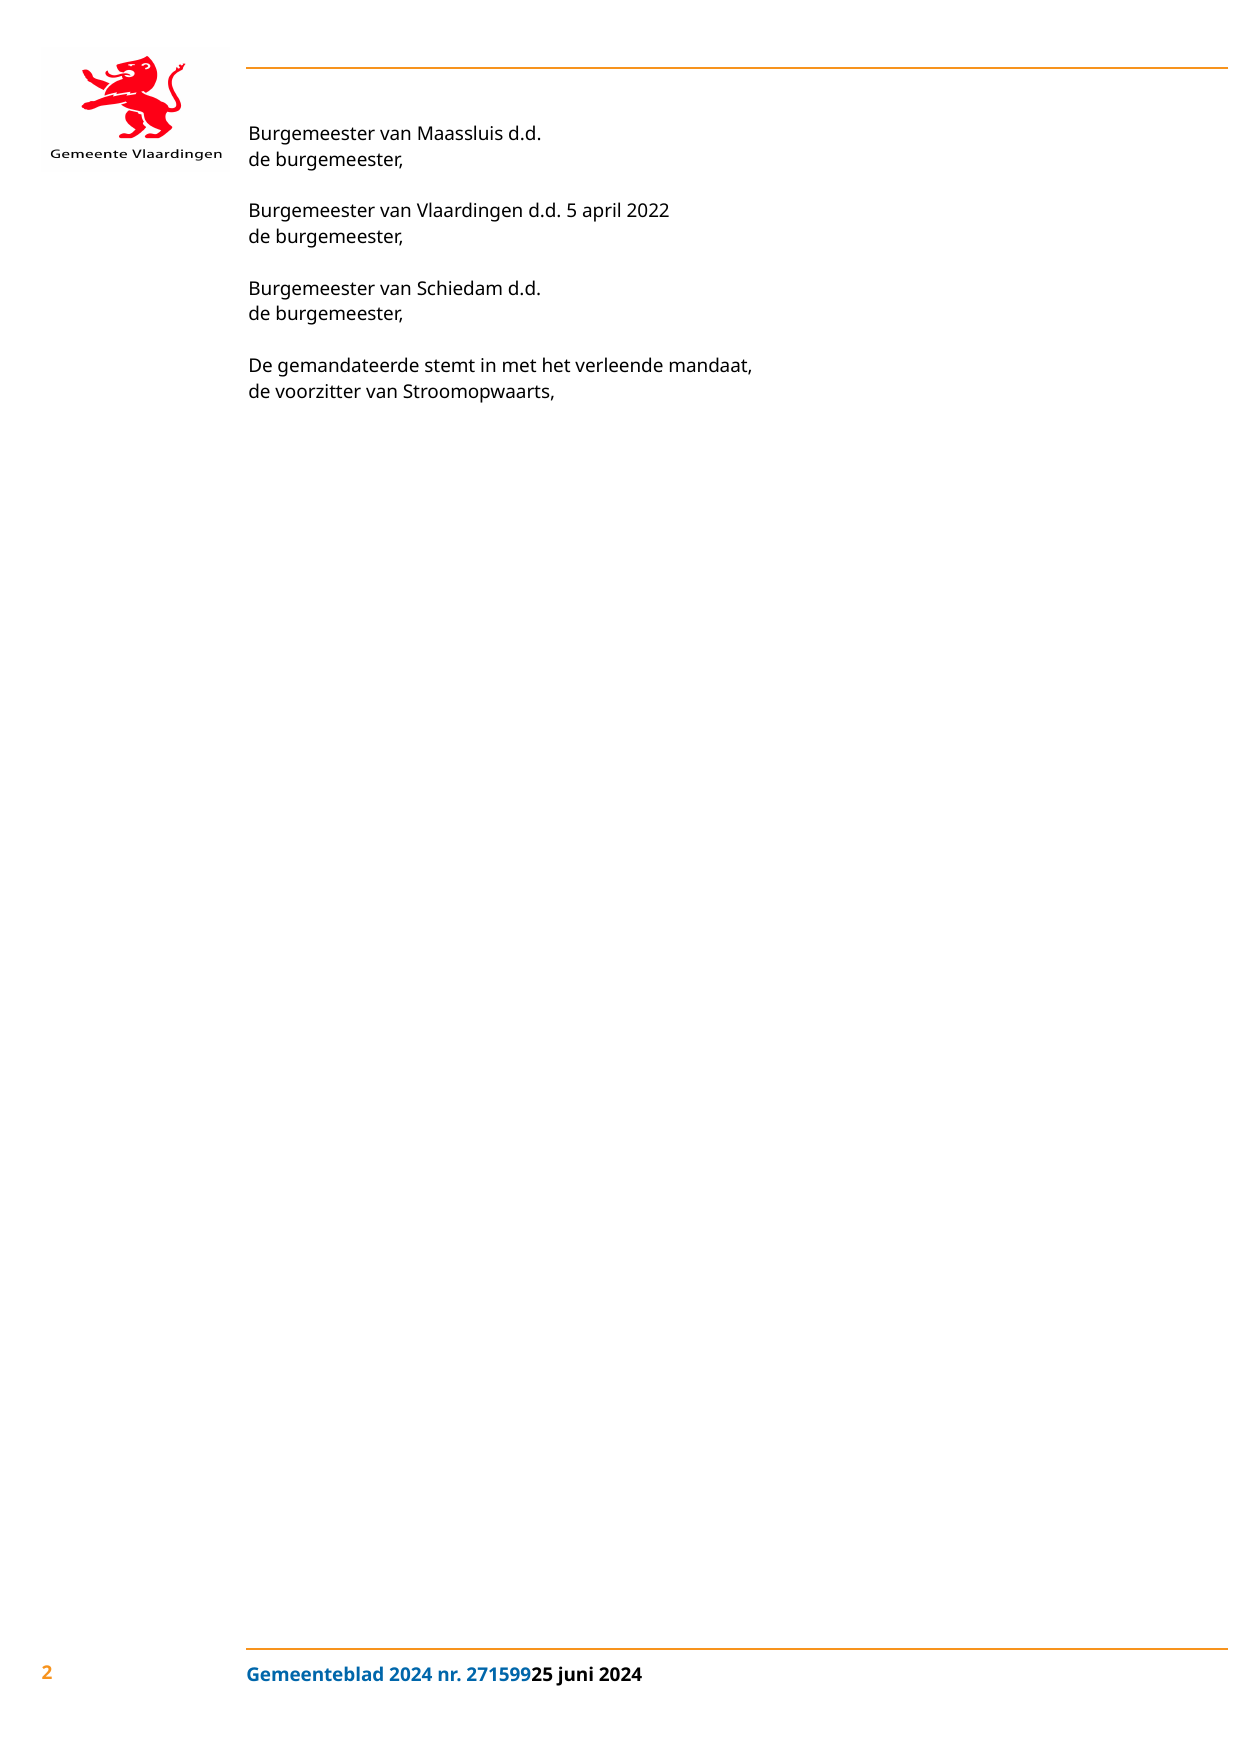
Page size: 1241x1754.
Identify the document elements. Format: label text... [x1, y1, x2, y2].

text De gemandateerde stemt in met het verleende mandaat, [248, 352, 1152, 378]
text Burgemeester van Schiedam d.d. [248, 275, 1152, 301]
text Burgemeester van Vlaardingen d.d. 5 april 2022 [248, 198, 1152, 223]
text de burgemeester, [248, 223, 1152, 249]
text Burgemeester van Maassluis d.d. [248, 121, 1152, 146]
text de voorzitter van Stroomopwaarts, [248, 378, 1152, 403]
text de burgemeester, [248, 146, 1152, 172]
text de burgemeester, [248, 301, 1152, 326]
picture [41, 47, 231, 172]
